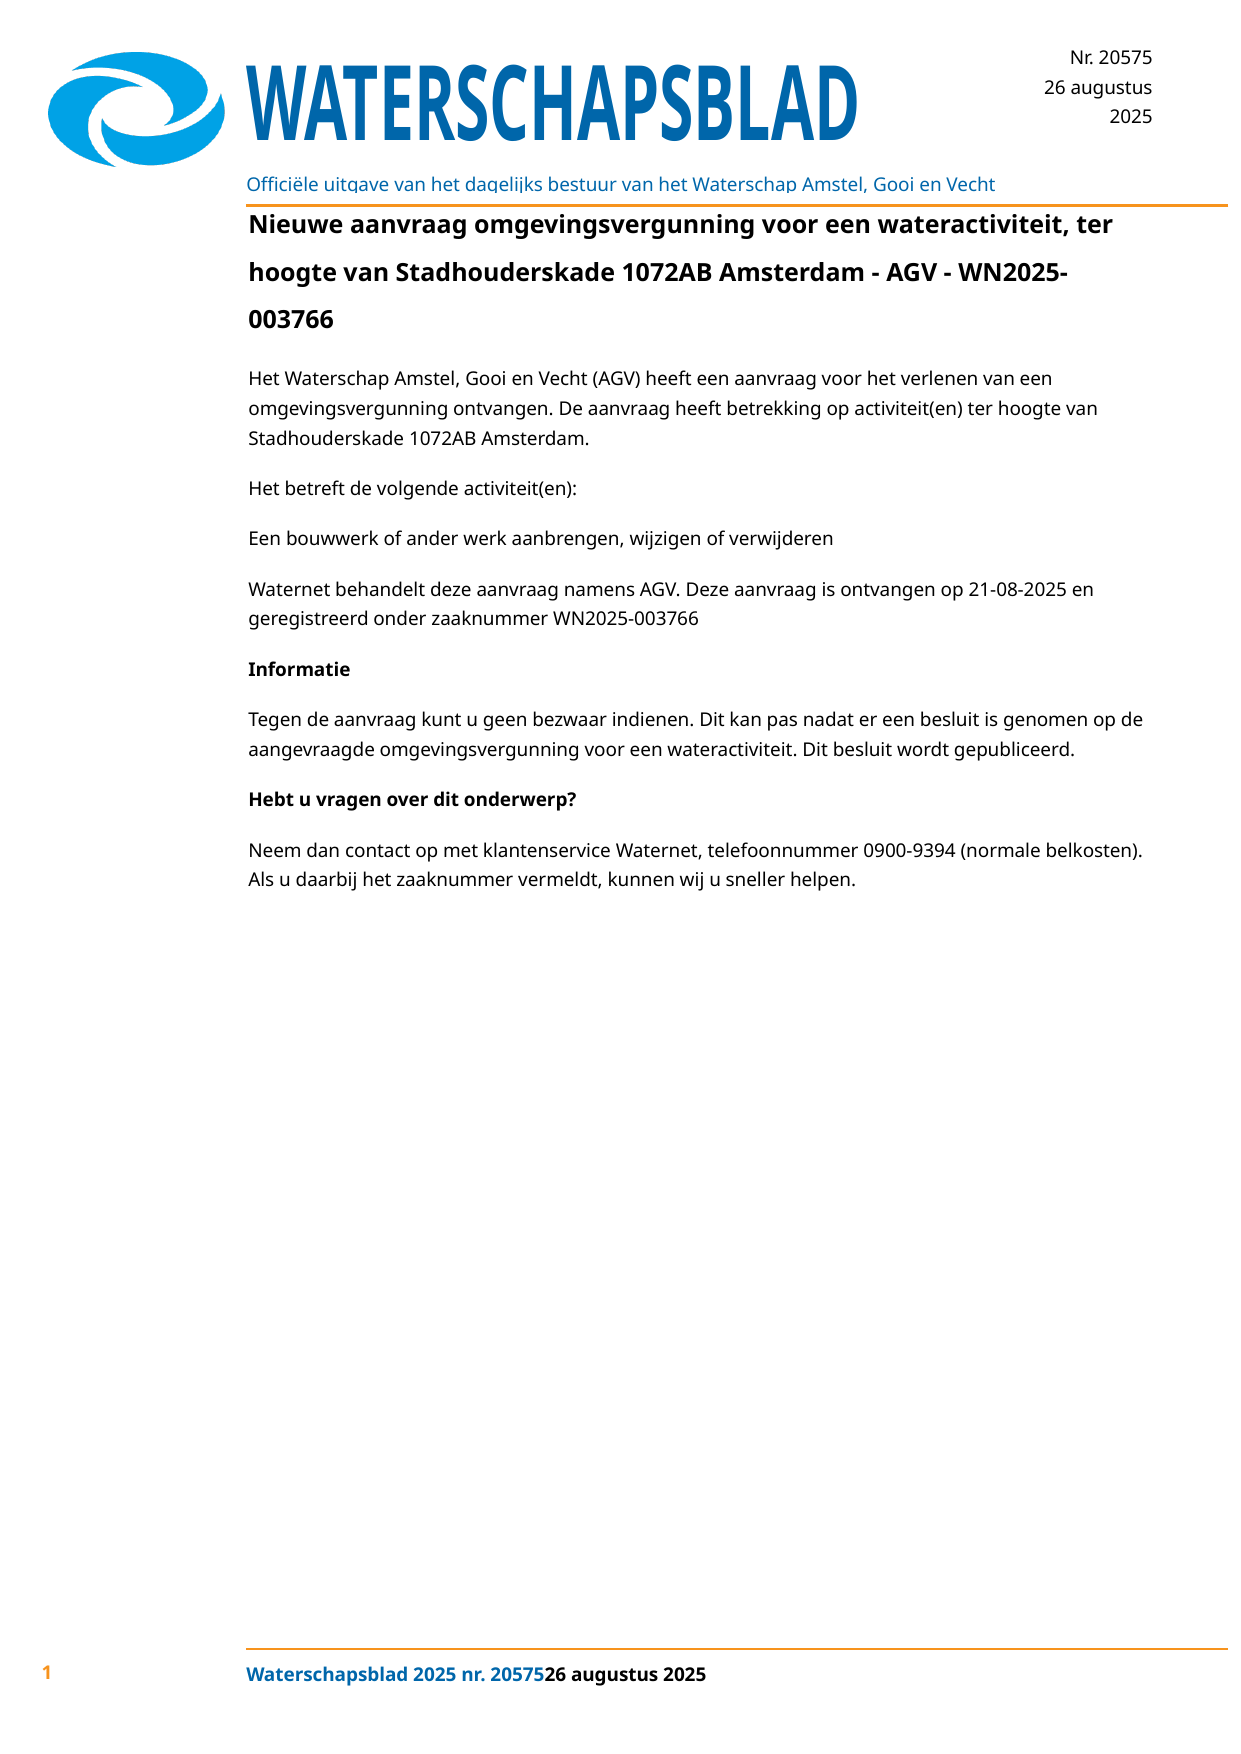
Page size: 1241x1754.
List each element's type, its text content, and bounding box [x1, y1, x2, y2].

picture [41, 47, 231, 172]
text Het Waterschap Amstel, Gooi en Vecht (AGV) heeft een aanvraag voor het verlenen van een omgevingsvergunning ontvangen. De aanvraag heeft betrekking op activiteit(en) ter hoogte van Stadhouderskade 1072AB Amsterdam. [248, 366, 1152, 450]
text Een bouwwerk of ander werk aanbrengen, wijzigen of verwijderen [248, 526, 1152, 551]
text Het betreft de volgende activiteit(en): [248, 475, 1152, 501]
text Neem dan contact op met klantenservice Waternet, telefoonnummer 0900-9394 (normale belkosten). Als u daarbij het zaaknummer vermeldt, kunnen wij u sneller helpen. [248, 837, 1152, 892]
text Informatie [248, 656, 1152, 682]
text Nieuwe aanvraag omgevingsvergunning voor een wateractiviteit, ter hoogte van Stadhouderskade 1072AB Amsterdam - AGV - WN2025-003766 [248, 207, 1152, 336]
text Tegen de aanvraag kunt u geen bezwaar indienen. Dit kan pas nadat er een besluit is genomen op de aangevraagde omgevingsvergunning voor een wateractiviteit. Dit besluit wordt gepubliceerd. [248, 706, 1152, 762]
text Waternet behandelt deze aanvraag namens AGV. Deze aanvraag is ontvangen op 21-08-2025 en geregistreerd onder zaaknummer WN2025-003766 [248, 576, 1152, 631]
text Hebt u vragen over dit onderwerp? [248, 786, 1152, 812]
